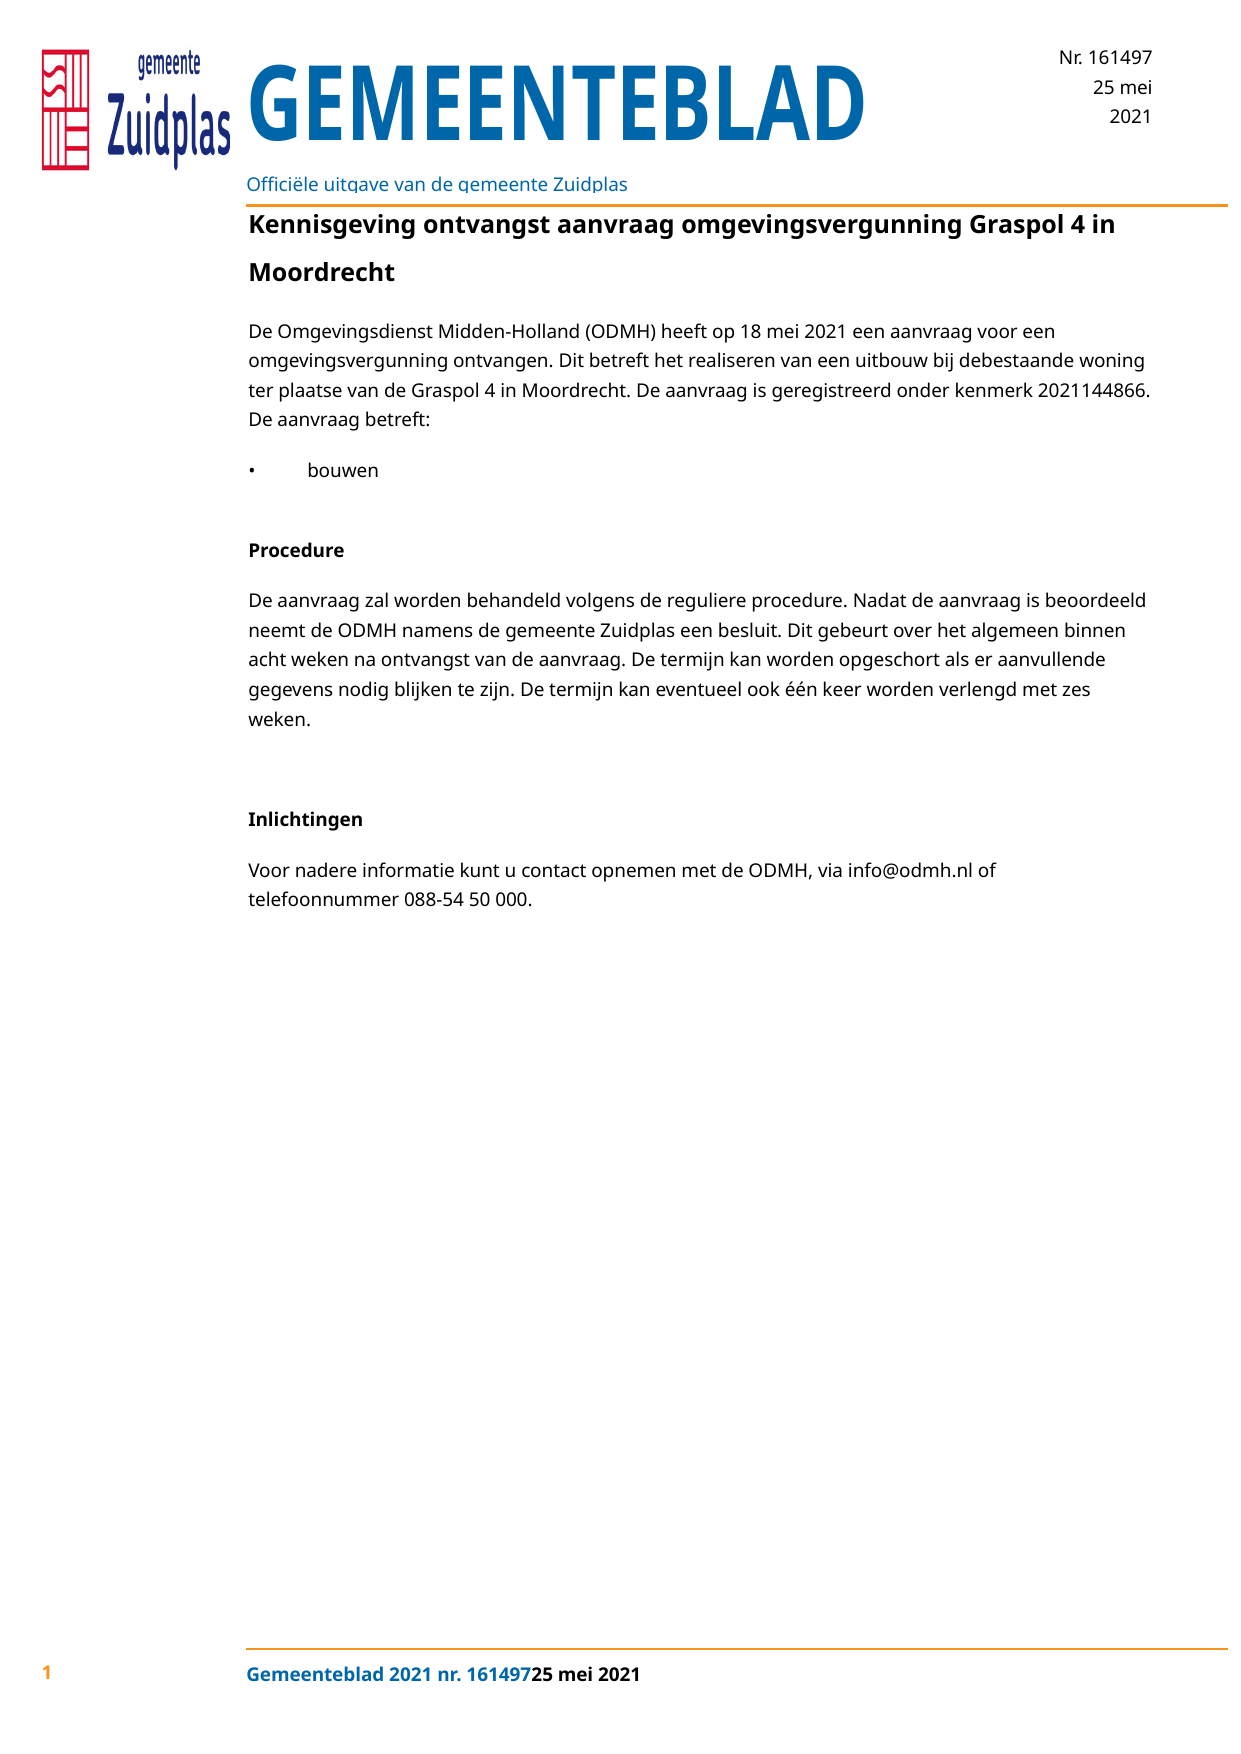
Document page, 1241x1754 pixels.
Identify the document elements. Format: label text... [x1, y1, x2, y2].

text Inlichtingen [248, 807, 1152, 832]
text Kennisgeving ontvangst aanvraag omgevingsvergunning Graspol 4 in Moordrecht [248, 207, 1152, 288]
text De Omgevingsdienst Midden-Holland (ODMH) heeft op 18 mei 2021 een aanvraag voor een omgevingsvergunning ontvangen. Dit betreft het realiseren van een uitbouw bij debestaande woning ter plaatse van de Graspol 4 in Moordrecht. De aanvraag is geregistreerd onder kenmerk 2021144866. De aanvraag betreft: [248, 318, 1152, 432]
list bouwen [248, 457, 1152, 483]
text Procedure [248, 537, 1152, 563]
picture [41, 47, 231, 172]
text De aanvraag zal worden behandeld volgens de reguliere procedure. Nadat de aanvraag is beoordeeld neemt de ODMH namens de gemeente Zuidplas een besluit. Dit gebeurt over het algemeen binnen acht weken na ontvangst van de aanvraag. De termijn kan worden opgeschort als er aanvullende gegevens nodig blijken te zijn. De termijn kan eventueel ook één keer worden verlengd met zes weken. [248, 587, 1152, 732]
text Voor nadere informatie kunt u contact opnemen met de ODMH, via info@odmh.nl of telefoonnummer 088-54 50 000. [248, 857, 1152, 912]
